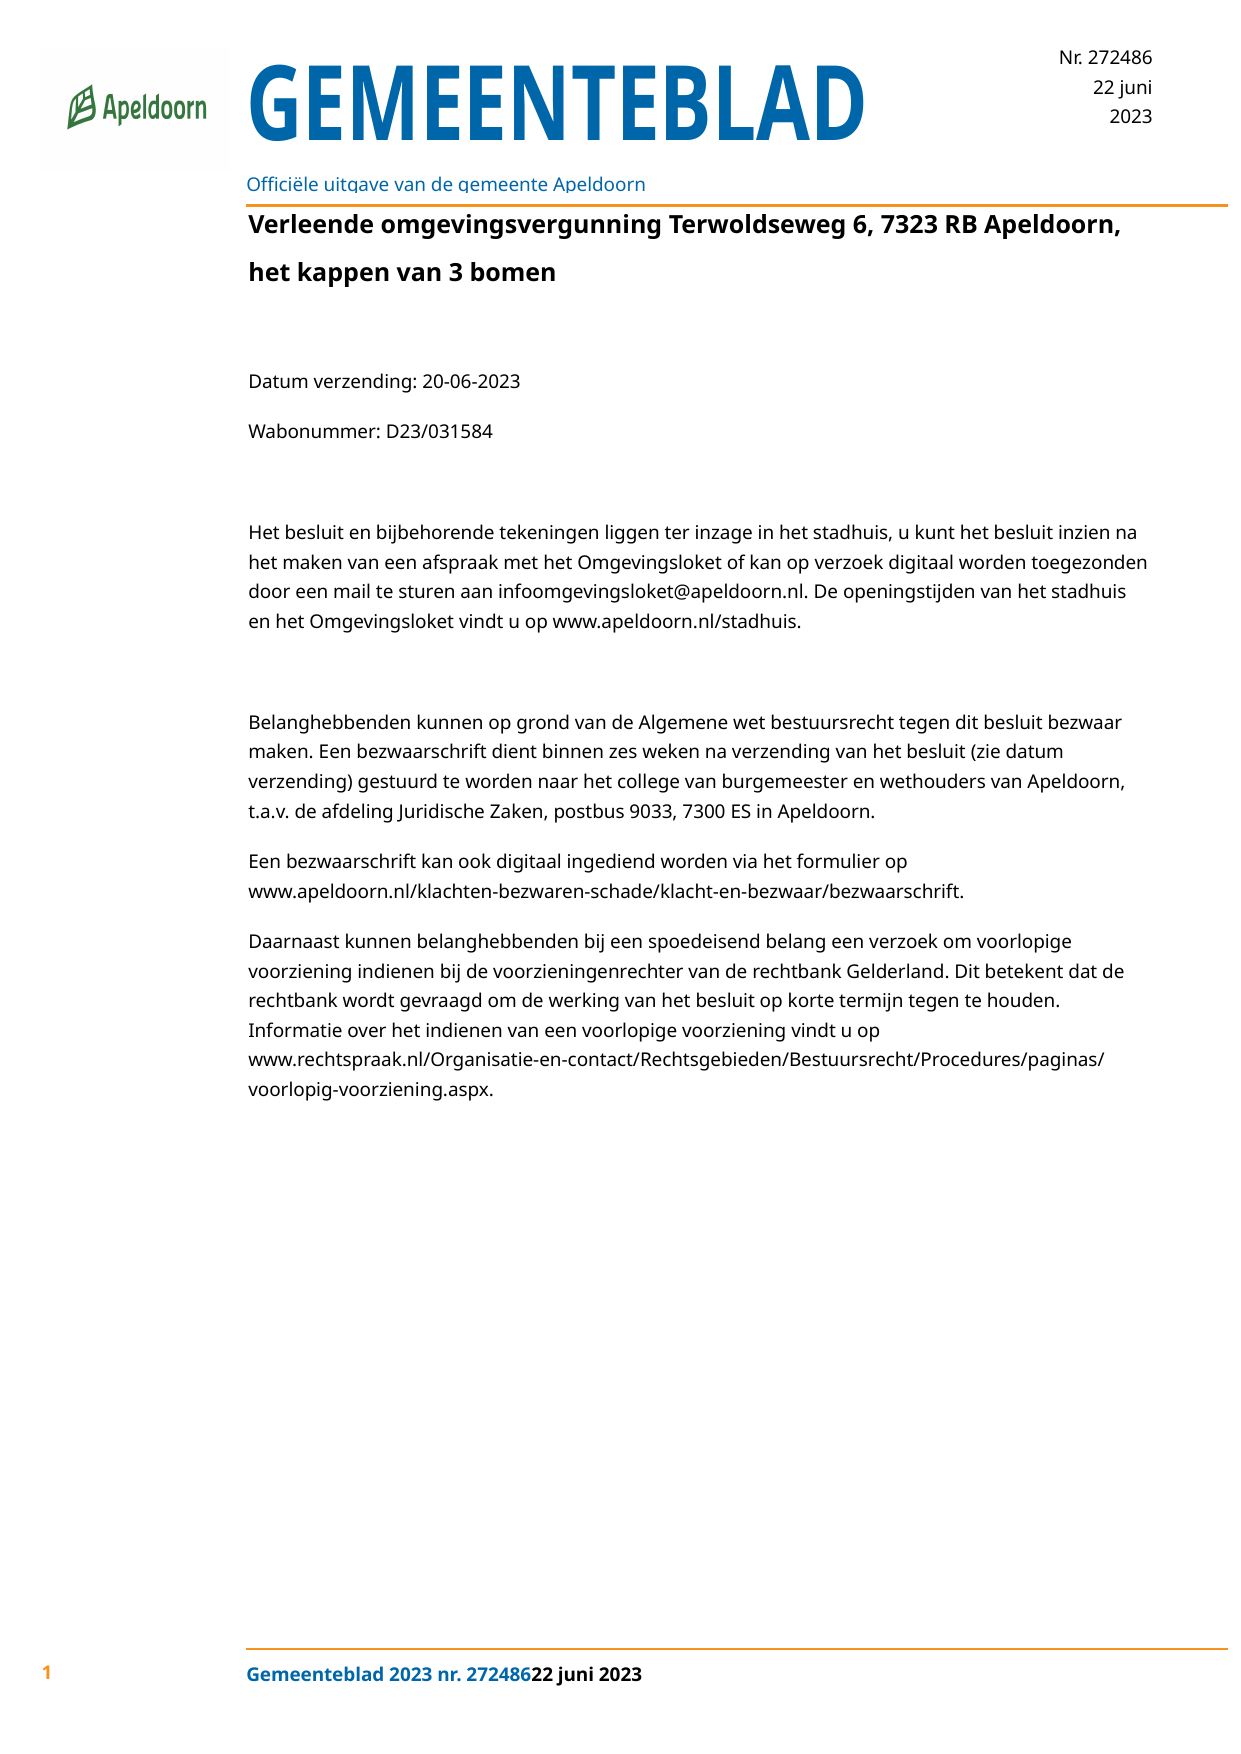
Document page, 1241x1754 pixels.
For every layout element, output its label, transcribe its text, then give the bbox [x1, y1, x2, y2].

text Verleende omgevingsvergunning Terwoldseweg 6, 7323 RB Apeldoorn, het kappen van 3 bomen [248, 207, 1152, 288]
text Belanghebbenden kunnen op grond van de Algemene wet bestuursrecht tegen dit besluit bezwaar maken. Een bezwaarschrift dient binnen zes weken na verzending van het besluit (zie datum verzending) gestuurd te worden naar het college van burgemeester en wethouders van Apeldoorn, t.a.v. de afdeling Juridische Zaken, postbus 9033, 7300 ES in Apeldoorn. [248, 709, 1152, 824]
text Daarnaast kunnen belanghebbenden bij een spoedeisend belang een verzoek om voorlopige voorziening indienen bij de voorzieningenrechter van de rechtbank Gelderland. Dit betekent dat de rechtbank wordt gevraagd om de werking van het besluit op korte termijn tegen te houden. Informatie over het indienen van een voorlopige voorziening vindt u op www.rechtspraak.nl/Organisatie-en-contact/Rechtsgebieden/Bestuursrecht/Procedures/paginas/voorlopig-voorziening.aspx. [248, 928, 1152, 1102]
text Het besluit en bijbehorende tekeningen liggen ter inzage in het stadhuis, u kunt het besluit inzien na het maken van een afspraak met het Omgevingsloket of kan op verzoek digitaal worden toegezonden door een mail te sturen aan infoomgevingsloket@apeldoorn.nl. De openingstijden van het stadhuis en het Omgevingsloket vindt u op www.apeldoorn.nl/stadhuis. [248, 519, 1152, 634]
text Een bezwaarschrift kan ook digitaal ingediend worden via het formulier op www.apeldoorn.nl/klachten-bezwaren-schade/klacht-en-bezwaar/bezwaarschrift. [248, 848, 1152, 904]
picture [41, 47, 231, 172]
text Datum verzending: 20-06-2023 [248, 368, 1152, 394]
text Wabonummer: D23/031584 [248, 419, 1152, 444]
